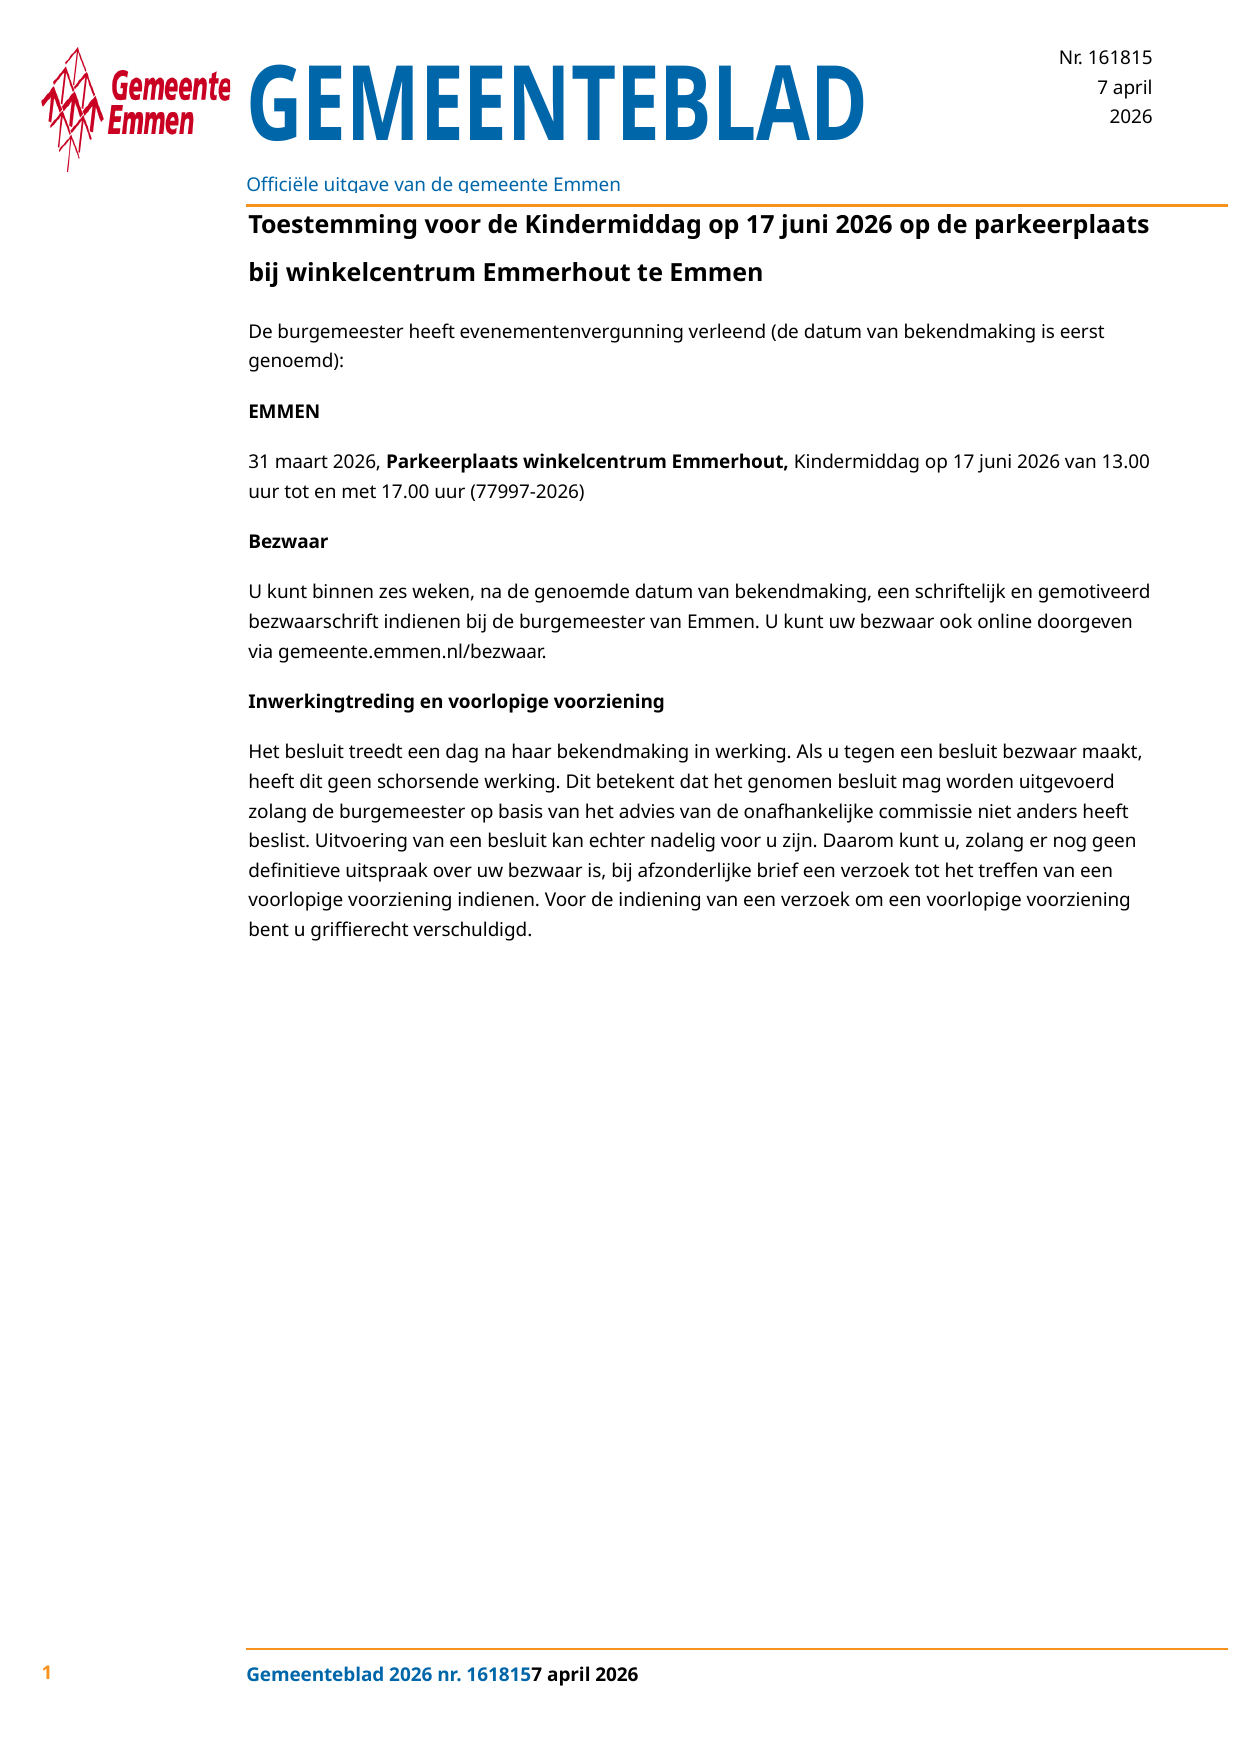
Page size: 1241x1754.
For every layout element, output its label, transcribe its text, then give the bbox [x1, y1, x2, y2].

text Inwerkingtreding en voorlopige voorziening [248, 688, 1152, 714]
text Bezwaar [248, 528, 1152, 554]
text EMMEN [248, 398, 1152, 424]
text De burgemeester heeft evenementenvergunning verleend (de datum van bekendmaking is eerst genoemd): [248, 318, 1152, 373]
text Het besluit treedt een dag na haar bekendmaking in werking. Als u tegen een besluit bezwaar maakt, heeft dit geen schorsende werking. Dit betekent dat het genomen besluit mag worden uitgevoerd zolang de burgemeester op basis van het advies van de onafhankelijke commissie niet anders heeft beslist. Uitvoering van een besluit kan echter nadelig voor u zijn. Daarom kunt u, zolang er nog geen definitieve uitspraak over uw bezwaar is, bij afzonderlijke brief een verzoek tot het treffen van een voorlopige voorziening indienen. Voor de indiening van een verzoek om een voorlopige voorziening bent u griffierecht verschuldigd. [248, 739, 1152, 942]
text U kunt binnen zes weken, na de genoemde datum van bekendmaking, een schriftelijk en gemotiveerd bezwaarschrift indienen bij de burgemeester van Emmen. U kunt uw bezwaar ook online doorgeven via gemeente.emmen.nl/bezwaar. [248, 579, 1152, 664]
text Toestemming voor de Kindermiddag op 17 juni 2026 op de parkeerplaats bij winkelcentrum Emmerhout te Emmen [248, 207, 1152, 288]
picture [41, 47, 231, 172]
text 31 maart 2026, Parkeerplaats winkelcentrum Emmerhout, Kindermiddag op 17 juni 2026 van 13.00 uur tot en met 17.00 uur (77997-2026) [248, 448, 1152, 504]
